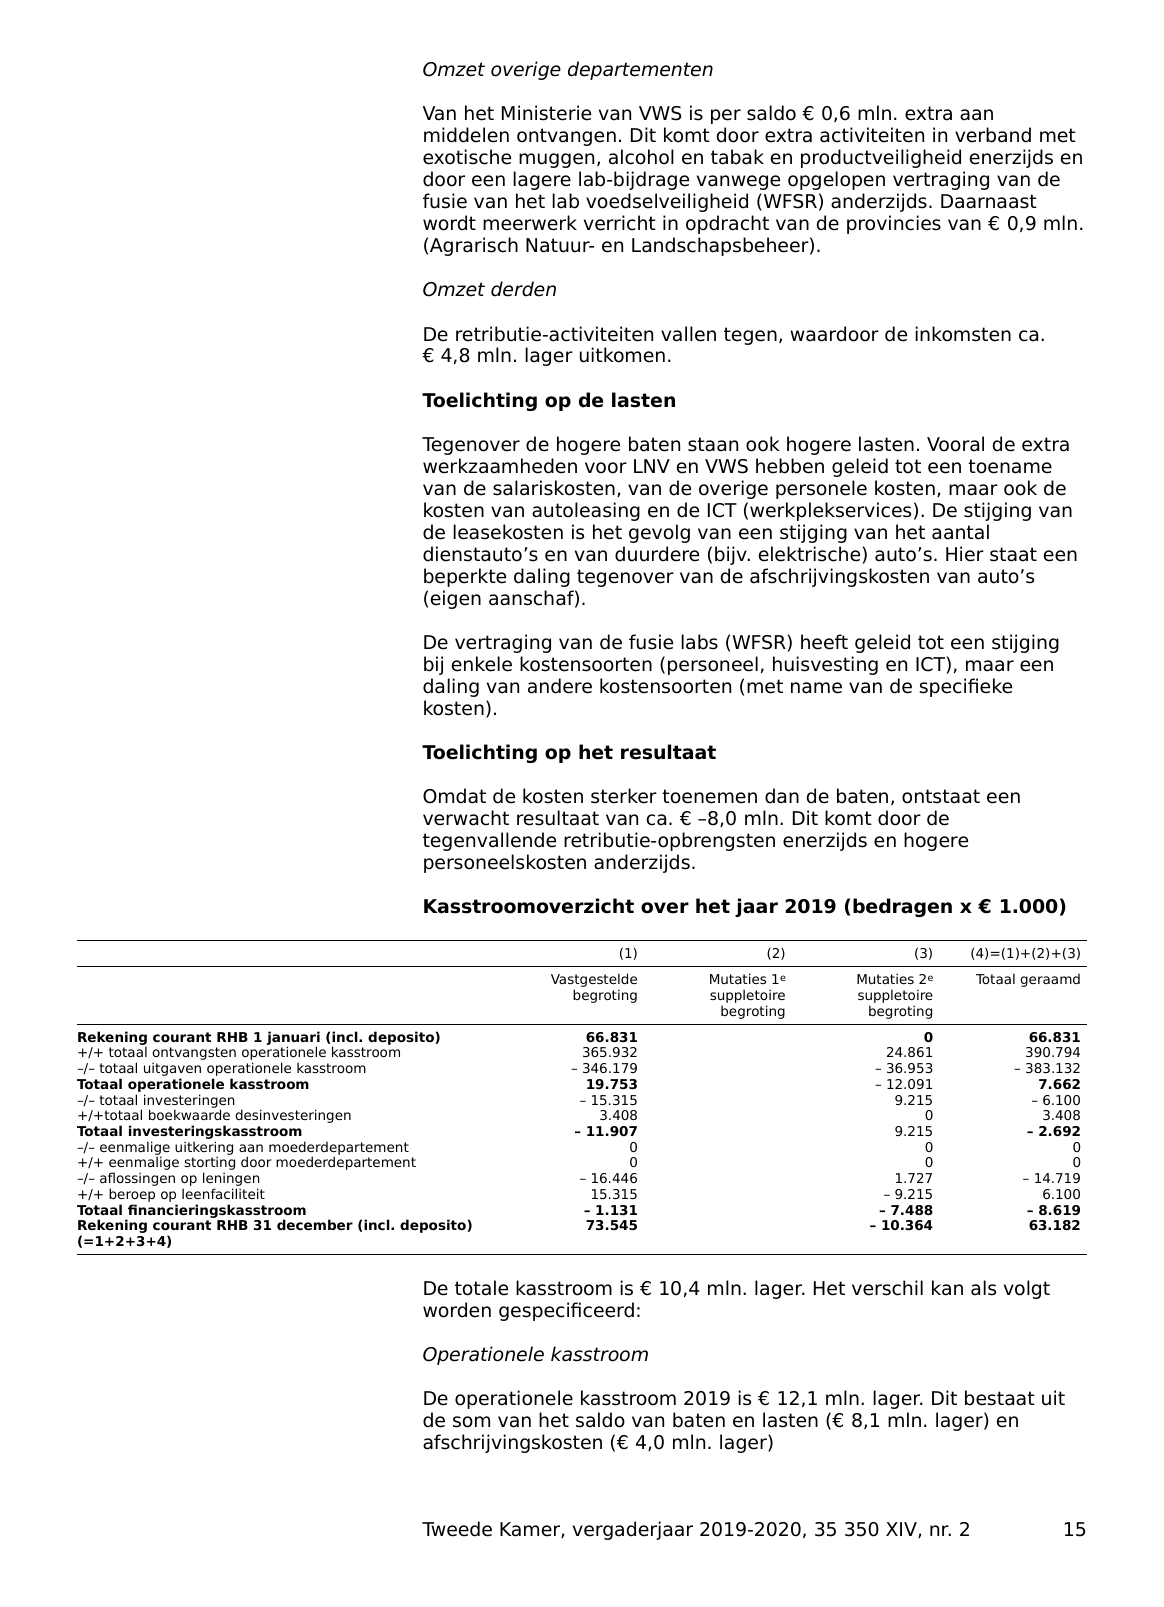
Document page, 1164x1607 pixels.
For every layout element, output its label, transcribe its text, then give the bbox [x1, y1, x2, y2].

table_cell 1.727 [791, 1171, 939, 1187]
subtitle Omzet derden [422, 279, 1087, 301]
table_cell 365.932 [496, 1045, 644, 1061]
table_cell [644, 1187, 791, 1202]
table_cell 390.794 [939, 1045, 1087, 1061]
table_cell – 15.315 [496, 1093, 644, 1108]
table_cell – 2.692 [939, 1124, 1087, 1139]
table_cell [644, 1077, 791, 1092]
table_cell [644, 1218, 791, 1254]
table_cell [77, 967, 496, 1024]
table_cell 0 [496, 1140, 644, 1155]
table_cell Rekening courant RHB 31 december (incl. deposito) (=1+2+3+4) [77, 1218, 496, 1254]
table_cell – 36.953 [791, 1061, 939, 1077]
table_cell – 9.215 [791, 1187, 939, 1202]
table_cell – 12.091 [791, 1077, 939, 1092]
subtitle Toelichting op de lasten [422, 389, 1087, 412]
table_header (3) [791, 941, 939, 966]
table_cell 0 [791, 1108, 939, 1124]
table_cell [644, 1124, 791, 1139]
table_cell –/– totaal uitgaven operationele kasstroom [77, 1061, 496, 1077]
table_cell 6.100 [939, 1187, 1087, 1202]
table_cell [644, 1061, 791, 1077]
table_cell – 346.179 [496, 1061, 644, 1077]
table_cell 9.215 [791, 1124, 939, 1139]
table_cell – 11.907 [496, 1124, 644, 1139]
table_cell [644, 1045, 791, 1061]
table_cell – 8.619 [939, 1203, 1087, 1218]
text De operationele kasstroom 2019 is € 12,1 mln. lager. Dit bestaat uit de som van het saldo van baten en lasten (€ 8,1 mln. lager) en afschrijvingskosten (€ 4,0 mln. lager) [422, 1388, 1087, 1454]
table_header (2) [644, 941, 791, 966]
text Omdat de kosten sterker toenemen dan de baten, ontstaat een verwacht resultaat van ca. € –8,0 mln. Dit komt door de tegenvallende retributie-opbrengsten enerzijds en hogere personeelskosten anderzijds. [422, 786, 1087, 874]
text De vertraging van de fusie labs (WFSR) heeft geleid tot een stijging bij enkele kostensoorten (personeel, huisvesting en ICT), maar een daling van andere kostensoorten (met name van de specifieke kosten). [422, 632, 1087, 720]
table_cell [644, 1171, 791, 1187]
table_cell – 1.131 [496, 1203, 644, 1218]
table_cell –/– eenmalige uitkering aan moederdepartement [77, 1140, 496, 1155]
table_cell 0 [939, 1155, 1087, 1171]
table_cell +/+totaal boekwaarde desinvesteringen [77, 1108, 496, 1124]
text De retributie-activiteiten vallen tegen, waardoor de inkomsten ca. € 4,8 mln. lager uitkomen. [422, 323, 1087, 367]
table_cell 63.182 [939, 1218, 1087, 1254]
table_cell 66.831 [496, 1025, 644, 1045]
table_cell [644, 1025, 791, 1045]
subtitle Omzet overige departementen [422, 59, 1087, 81]
table_cell Totaal geraamd [939, 967, 1087, 1024]
table_cell 19.753 [496, 1077, 644, 1092]
table_cell +/+ eenmalige storting door moederdepartement [77, 1155, 496, 1171]
text Tegenover de hogere baten staan ook hogere lasten. Vooral de extra werkzaamheden voor LNV en VWS hebben geleid tot een toename van de salariskosten, van de overige personele kosten, maar ook de kosten van autoleasing en de ICT (werkplekservices). De stijging van de leasekosten is het gevolg van een stijging van het aantal dienstauto’s en van duurdere (bijv. elektrische) auto’s. Hier staat een beperkte daling tegenover van de afschrijvingskosten van auto’s (eigen aanschaf). [422, 434, 1087, 609]
table_cell [644, 1108, 791, 1124]
table_cell – 6.100 [939, 1093, 1087, 1108]
table_cell Totaal operationele kasstroom [77, 1077, 496, 1092]
table_cell 0 [939, 1140, 1087, 1155]
table_cell 73.545 [496, 1218, 644, 1254]
table_cell 15.315 [496, 1187, 644, 1202]
table_cell Mutaties 1e suppletoire begroting [644, 967, 791, 1024]
subtitle Operationele kasstroom [422, 1344, 1087, 1366]
text Van het Ministerie van VWS is per saldo € 0,6 mln. extra aan middelen ontvangen. Dit komt door extra activiteiten in verband met exotische muggen, alcohol en tabak en productveiligheid enerzijds en door een lagere lab-bijdrage vanwege opgelopen vertraging van de fusie van het lab voedselveiligheid (WFSR) anderzijds. Daarnaast wordt meerwerk verricht in opdracht van de provincies van € 0,9 mln. (Agrarisch Natuur- en Landschapsbeheer). [422, 103, 1087, 257]
table_cell 0 [496, 1155, 644, 1171]
table_cell 24.861 [791, 1045, 939, 1061]
table_cell +/+ beroep op leenfaciliteit [77, 1187, 496, 1202]
table_cell Rekening courant RHB 1 januari (incl. deposito) [77, 1025, 496, 1045]
text De totale kasstroom is € 10,4 mln. lager. Het verschil kan als volgt worden gespecificeerd: [422, 1278, 1087, 1322]
table_cell Mutaties 2e suppletoire begroting [791, 967, 939, 1024]
table_cell 3.408 [939, 1108, 1087, 1124]
table_header (4)=(1)+(2)+(3) [939, 941, 1087, 966]
table_cell 3.408 [496, 1108, 644, 1124]
table_header [77, 941, 496, 966]
subtitle Toelichting op het resultaat [422, 742, 1087, 764]
table_cell – 16.446 [496, 1171, 644, 1187]
table_cell – 10.364 [791, 1218, 939, 1254]
table_cell [644, 1093, 791, 1108]
table_cell 0 [791, 1155, 939, 1171]
table_cell 66.831 [939, 1025, 1087, 1045]
table_cell – 383.132 [939, 1061, 1087, 1077]
table_cell [644, 1155, 791, 1171]
table_cell +/+ totaal ontvangsten operationele kasstroom [77, 1045, 496, 1061]
subtitle Kasstroomoverzicht over het jaar 2019 (bedragen x € 1.000) [422, 896, 1087, 918]
table_cell –/– aflossingen op leningen [77, 1171, 496, 1187]
table_cell 0 [791, 1025, 939, 1045]
table_cell – 7.488 [791, 1203, 939, 1218]
table_cell 7.662 [939, 1077, 1087, 1092]
table_cell Totaal investeringskasstroom [77, 1124, 496, 1139]
table_cell –/– totaal investeringen [77, 1093, 496, 1108]
table_cell [644, 1140, 791, 1155]
table_cell [644, 1203, 791, 1218]
table_cell 0 [791, 1140, 939, 1155]
table_cell Totaal financieringskasstroom [77, 1203, 496, 1218]
table_cell Vastgestelde begroting [496, 967, 644, 1024]
table_cell – 14.719 [939, 1171, 1087, 1187]
table_cell 9.215 [791, 1093, 939, 1108]
table_header (1) [496, 941, 644, 966]
